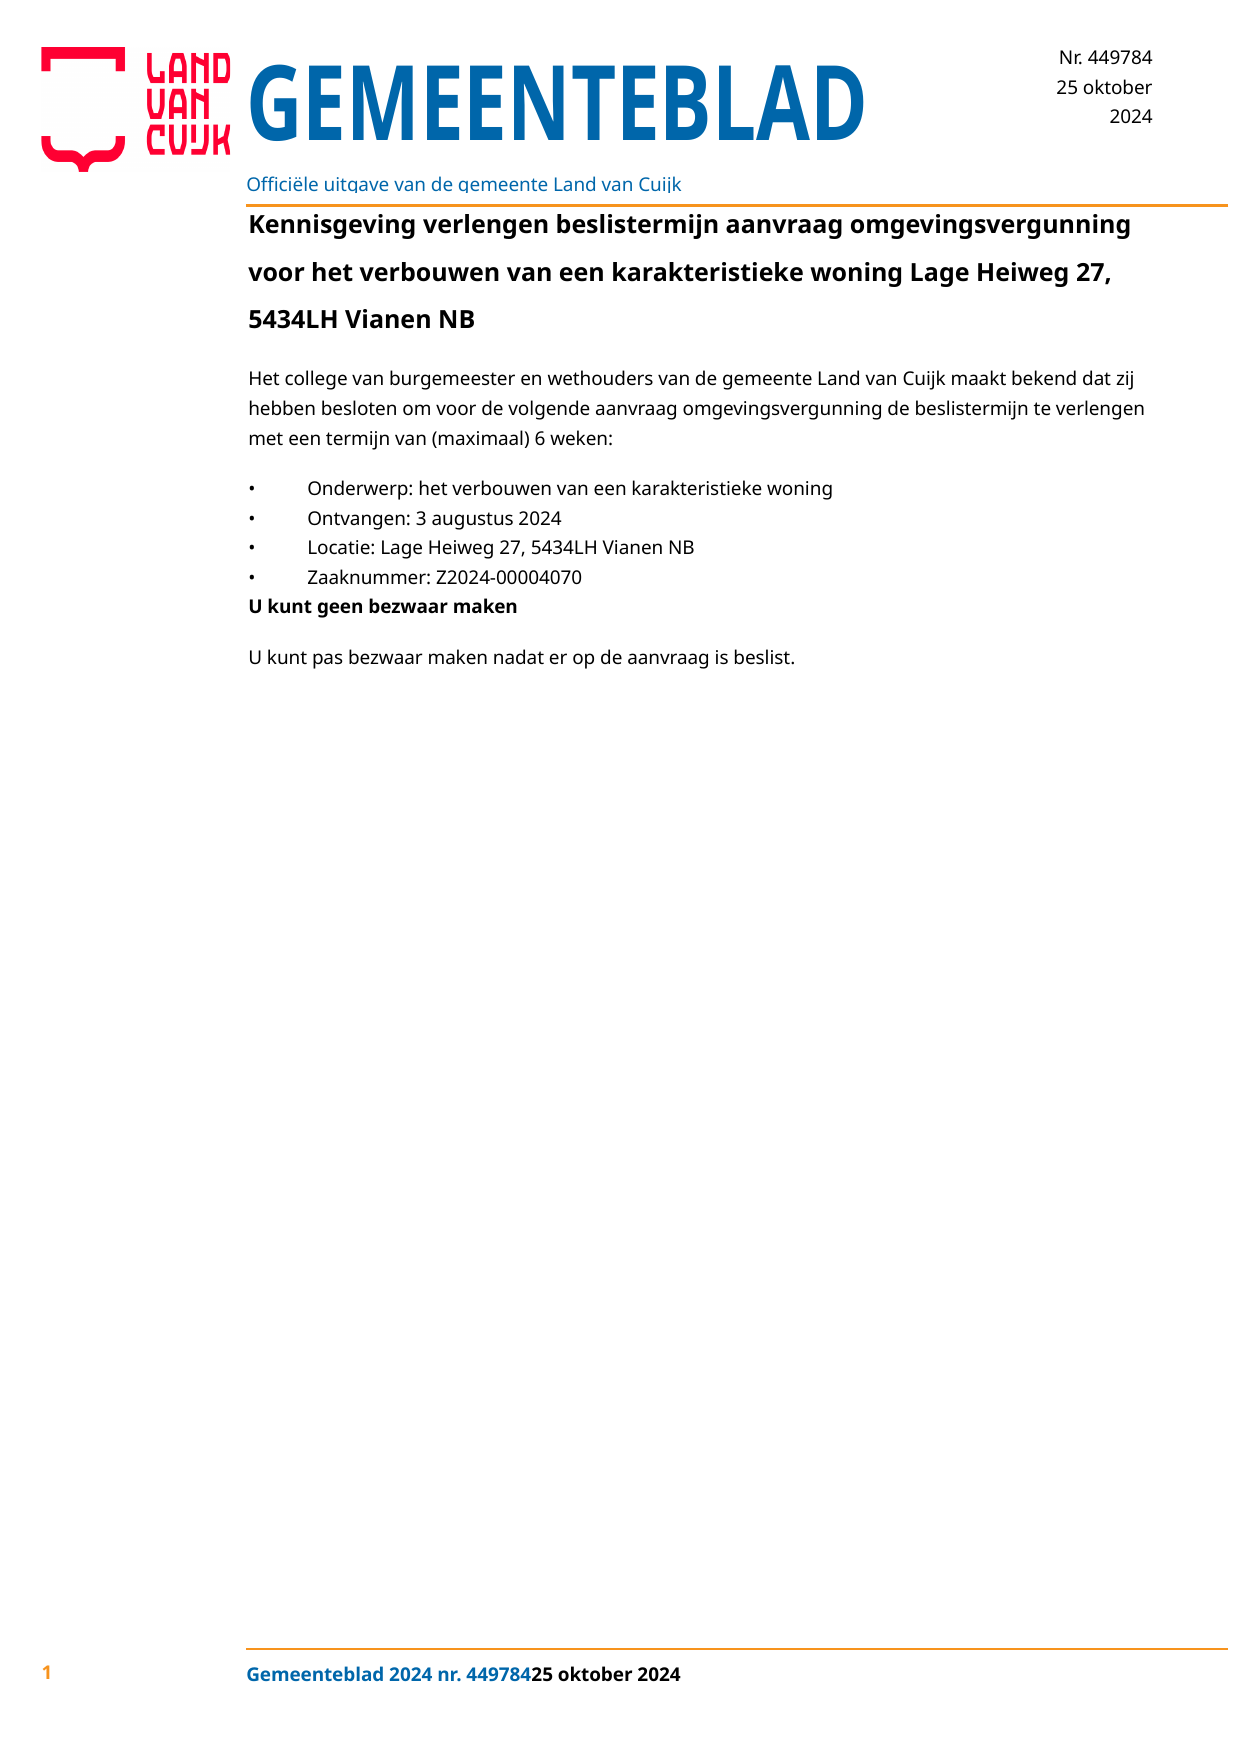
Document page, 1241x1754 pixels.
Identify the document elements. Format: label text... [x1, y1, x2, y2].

list Onderwerp: het verbouwen van een karakteristieke woning [248, 475, 1152, 501]
text U kunt pas bezwaar maken nadat er op de aanvraag is beslist. [248, 644, 1152, 669]
text Het college van burgemeester en wethouders van de gemeente Land van Cuijk maakt bekend dat zij hebben besloten om voor de volgende aanvraag omgevingsvergunning de beslistermijn te verlengen met een termijn van (maximaal) 6 weken: [248, 366, 1152, 450]
text Kennisgeving verlengen beslistermijn aanvraag omgevingsvergunning voor het verbouwen van een karakteristieke woning Lage Heiweg 27, 5434LH Vianen NB [248, 207, 1152, 336]
list Ontvangen: 3 augustus 2024 [248, 505, 1152, 530]
list Locatie: Lage Heiweg 27, 5434LH Vianen NB [248, 534, 1152, 560]
picture [41, 47, 231, 172]
list Zaaknummer: Z2024-00004070 [248, 564, 1152, 589]
text U kunt geen bezwaar maken [248, 593, 1152, 619]
